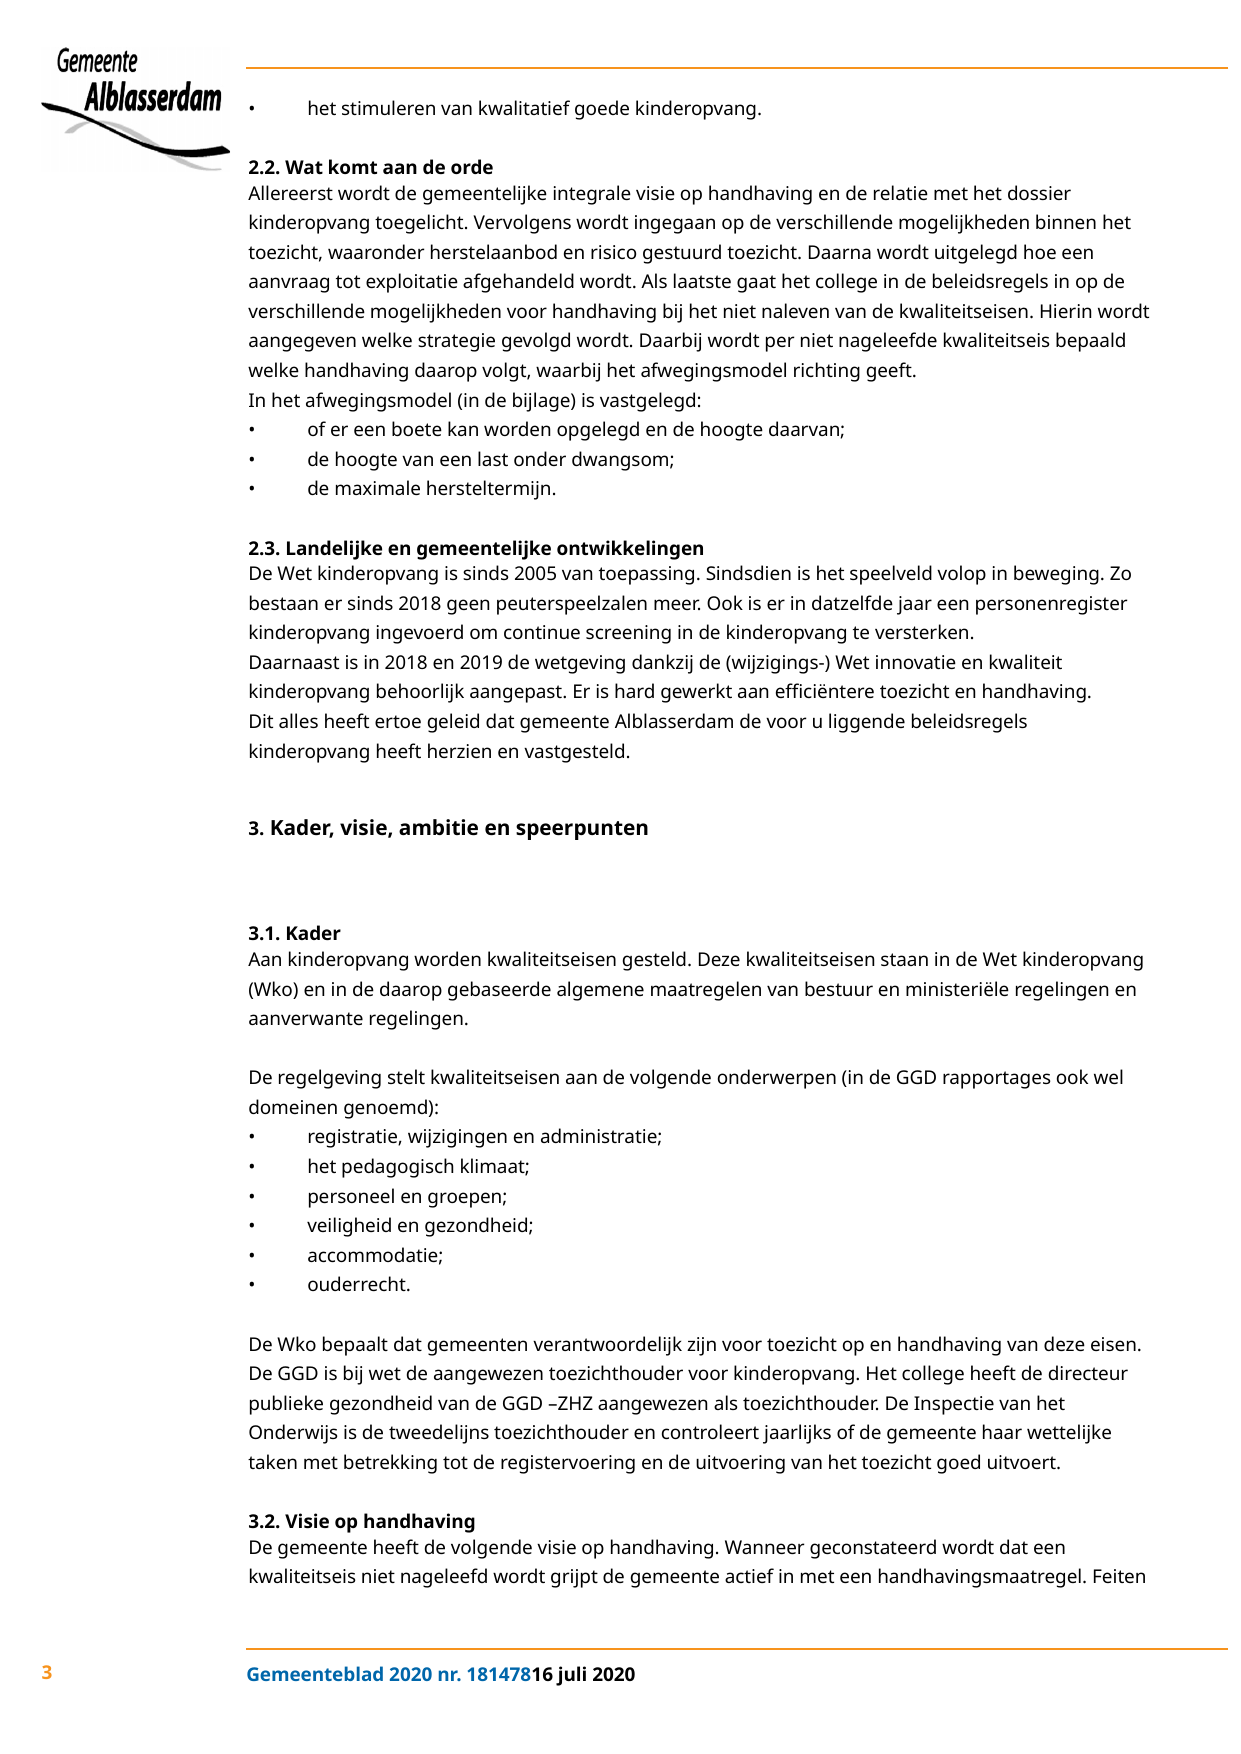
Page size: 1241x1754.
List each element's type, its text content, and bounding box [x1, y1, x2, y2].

text 3.1. Kader [248, 920, 1152, 946]
text 2.2. Wat komt aan de orde [248, 154, 1152, 180]
list accommodatie; [248, 1242, 1152, 1268]
text 3. Kader, visie, ambitie en speerpunten [248, 813, 1152, 842]
list ouderrecht. [248, 1272, 1152, 1297]
text In het afwegingsmodel (in de bijlage) is vastgelegd: [248, 387, 1152, 412]
text De Wko bepaalt dat gemeenten verantwoordelijk zijn voor toezicht op en handhaving van deze eisen. De GGD is bij wet de aangewezen toezichthouder voor kinderopvang. Het college heeft de directeur publieke gezondheid van de GGD –ZHZ aangewezen als toezichthouder. De Inspectie van het Onderwijs is de tweedelijns toezichthouder en controleert jaarlijks of de gemeente haar wettelijke taken met betrekking tot de registervoering en de uitvoering van het toezicht goed uitvoert. [248, 1331, 1152, 1475]
list de hoogte van een last onder dwangsom; [248, 446, 1152, 472]
text Allereerst wordt de gemeentelijke integrale visie op handhaving en de relatie met het dossier kinderopvang toegelicht. Vervolgens wordt ingegaan op de verschillende mogelijkheden binnen het toezicht, waaronder herstelaanbod en risico gestuurd toezicht. Daarna wordt uitgelegd hoe een aanvraag tot exploitatie afgehandeld wordt. Als laatste gaat het college in de beleidsregels in op de verschillende mogelijkheden voor handhaving bij het niet naleven van de kwaliteitseisen. Hierin wordt aangegeven welke strategie gevolgd wordt. Daarbij wordt per niet nageleefde kwaliteitseis bepaald welke handhaving daarop volgt, waarbij het afwegingsmodel richting geeft. [248, 180, 1152, 383]
text De regelgeving stelt kwaliteitseisen aan de volgende onderwerpen (in de GGD rapportages ook wel domeinen genoemd): [248, 1064, 1152, 1120]
text 3.2. Visie op handhaving [248, 1508, 1152, 1534]
list het pedagogisch klimaat; [248, 1153, 1152, 1179]
list de maximale hersteltermijn. [248, 476, 1152, 501]
list registratie, wijzigingen en administratie; [248, 1124, 1152, 1149]
text De gemeente heeft de volgende visie op handhaving. Wanneer geconstateerd wordt dat een kwaliteitseis niet nageleefd wordt grijpt de gemeente actief in met een handhavingsmaatregel. Feiten [248, 1534, 1152, 1589]
list of er een boete kan worden opgelegd en de hoogte daarvan; [248, 416, 1152, 442]
list het stimuleren van kwalitatief goede kinderopvang. [248, 95, 1152, 121]
text De Wet kinderopvang is sinds 2005 van toepassing. Sindsdien is het speelveld volop in beweging. Zo bestaan er sinds 2018 geen peuterspeelzalen meer. Ook is er in datzelfde jaar een personenregister kinderopvang ingevoerd om continue screening in de kinderopvang te versterken. [248, 560, 1152, 645]
text 2.3. Landelijke en gemeentelijke ontwikkelingen [248, 535, 1152, 560]
list personeel en groepen; [248, 1183, 1152, 1208]
text Daarnaast is in 2018 en 2019 de wetgeving dankzij de (wijzigings-) Wet innovatie en kwaliteit kinderopvang behoorlijk aangepast. Er is hard gewerkt aan efficiëntere toezicht en handhaving. [248, 649, 1152, 704]
list veiligheid en gezondheid; [248, 1212, 1152, 1238]
text Dit alles heeft ertoe geleid dat gemeente Alblasserdam de voor u liggende beleidsregels kinderopvang heeft herzien en vastgesteld. [248, 708, 1152, 764]
text Aan kinderopvang worden kwaliteitseisen gesteld. Deze kwaliteitseisen staan in de Wet kinderopvang (Wko) en in de daarop gebaseerde algemene maatregelen van bestuur en ministeriële regelingen en aanverwante regelingen. [248, 946, 1152, 1031]
picture [41, 47, 231, 172]
